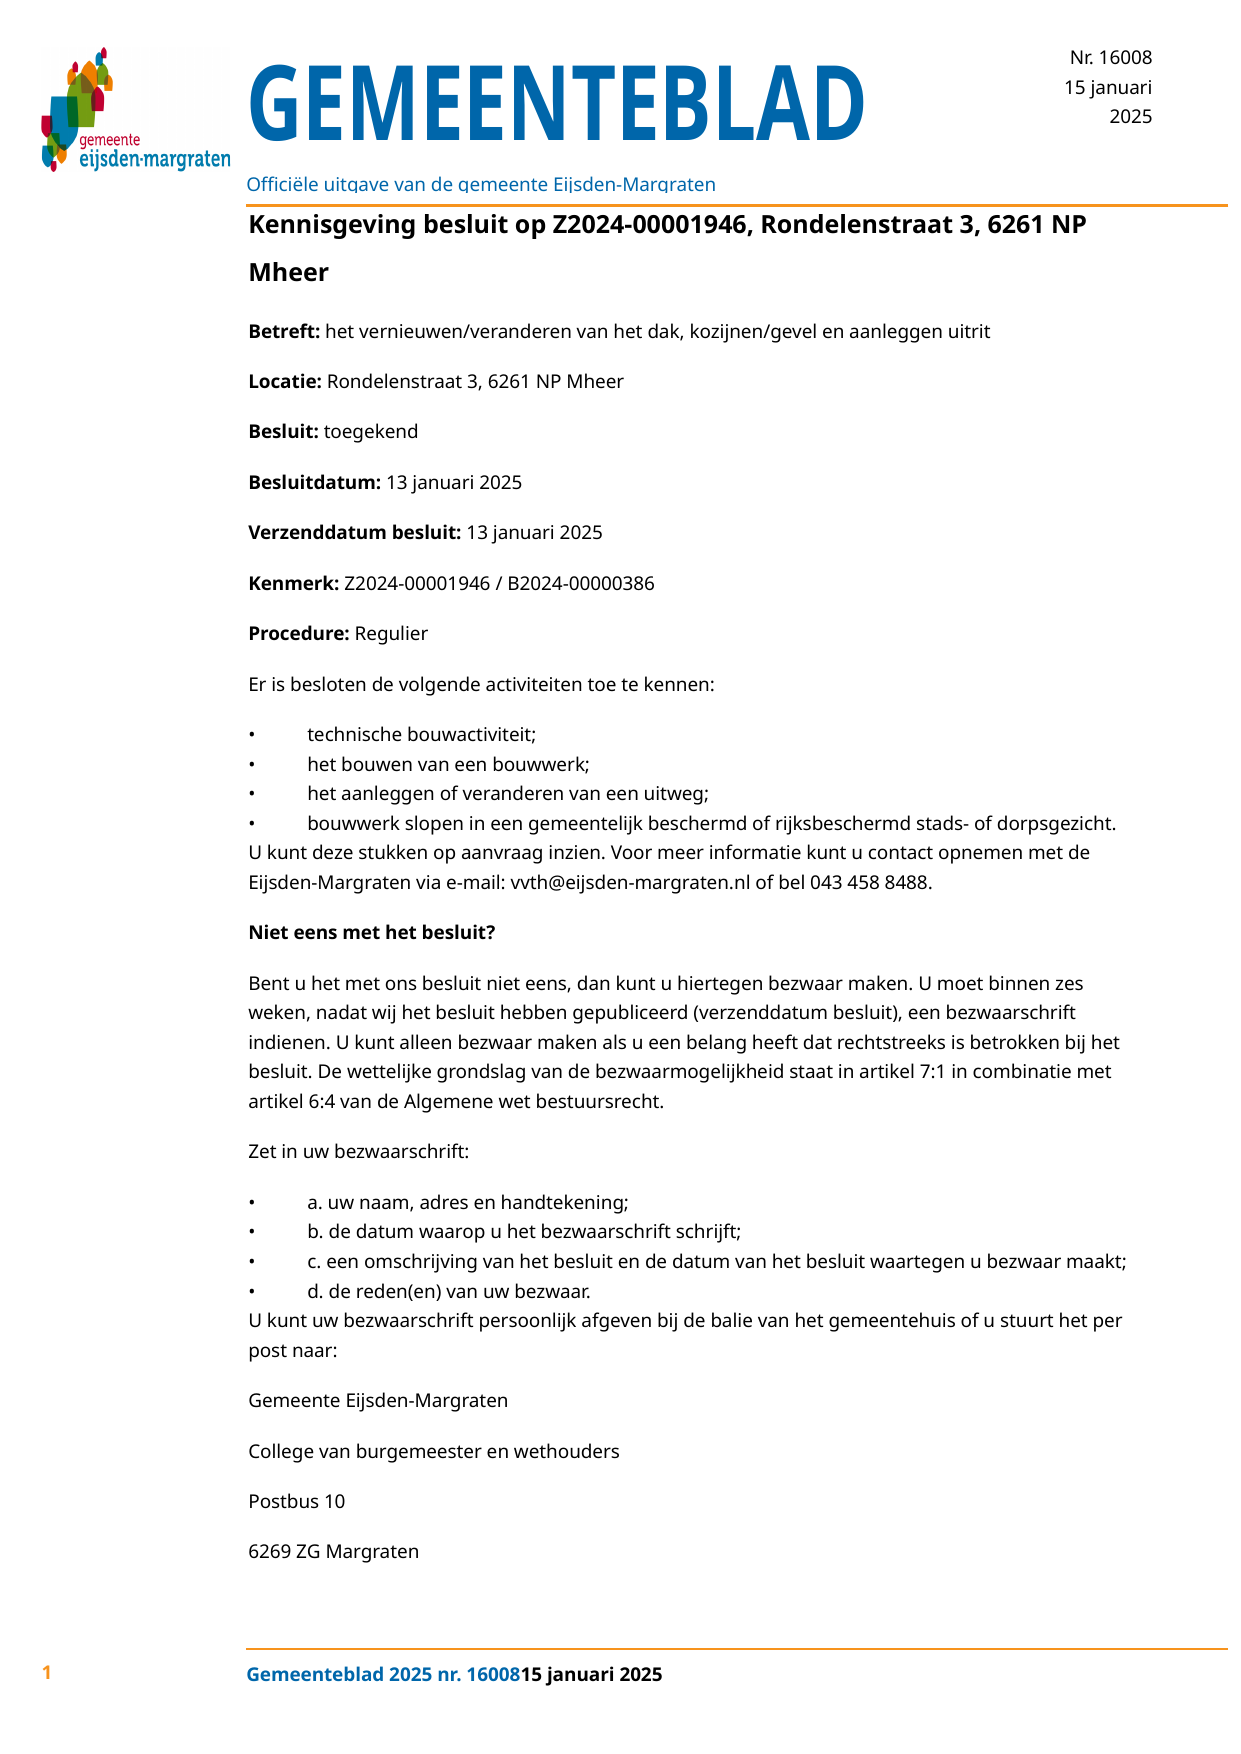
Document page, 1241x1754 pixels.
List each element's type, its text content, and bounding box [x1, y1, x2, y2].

list het aanleggen of veranderen van een uitweg; [248, 780, 1152, 806]
list c. een omschrijving van het besluit en de datum van het besluit waartegen u bezwaar maakt; [248, 1248, 1152, 1274]
text Procedure: Regulier [248, 620, 1152, 646]
list bouwwerk slopen in een gemeentelijk beschermd of rijksbeschermd stads- of dorpsgezicht. [248, 810, 1152, 836]
text Besluit: toegekend [248, 419, 1152, 444]
list a. uw naam, adres en handtekening; [248, 1189, 1152, 1215]
text Kenmerk: Z2024-00001946 / B2024-00000386 [248, 570, 1152, 596]
text U kunt uw bezwaarschrift persoonlijk afgeven bij de balie van het gemeentehuis of u stuurt het per post naar: [248, 1307, 1152, 1363]
text Zet in uw bezwaarschrift: [248, 1139, 1152, 1164]
text Niet eens met het besluit? [248, 919, 1152, 945]
text Bent u het met ons besluit niet eens, dan kunt u hiertegen bezwaar maken. U moet binnen zes weken, nadat wij het besluit hebben gepubliceerd (verzenddatum besluit), een bezwaarschrift indienen. U kunt alleen bezwaar maken als u een belang heeft dat rechtstreeks is betrokken bij het besluit. De wettelijke grondslag van de bezwaarmogelijkheid staat in artikel 7:1 in combinatie met artikel 6:4 van de Algemene wet bestuursrecht. [248, 970, 1152, 1114]
picture [41, 47, 231, 172]
list het bouwen van een bouwwerk; [248, 751, 1152, 777]
text Kennisgeving besluit op Z2024-00001946, Rondelenstraat 3, 6261 NP Mheer [248, 207, 1152, 288]
list d. de reden(en) van uw bezwaar. [248, 1278, 1152, 1304]
text Betreft: het vernieuwen/veranderen van het dak, kozijnen/gevel en aanleggen uitrit [248, 318, 1152, 344]
text U kunt deze stukken op aanvraag inzien. Voor meer informatie kunt u contact opnemen met de Eijsden-Margraten via e-mail: vvth@eijsden-margraten.nl of bel 043 458 8488. [248, 839, 1152, 895]
text Besluitdatum: 13 januari 2025 [248, 469, 1152, 495]
text Gemeente Eijsden-Margraten [248, 1387, 1152, 1413]
text College van burgemeester en wethouders [248, 1438, 1152, 1464]
text Locatie: Rondelenstraat 3, 6261 NP Mheer [248, 368, 1152, 394]
text Postbus 10 [248, 1488, 1152, 1514]
text 6269 ZG Margraten [248, 1539, 1152, 1564]
text Verzenddatum besluit: 13 januari 2025 [248, 519, 1152, 545]
text Er is besloten de volgende activiteiten toe te kennen: [248, 671, 1152, 697]
list b. de datum waarop u het bezwaarschrift schrijft; [248, 1219, 1152, 1244]
list technische bouwactiviteit; [248, 721, 1152, 747]
